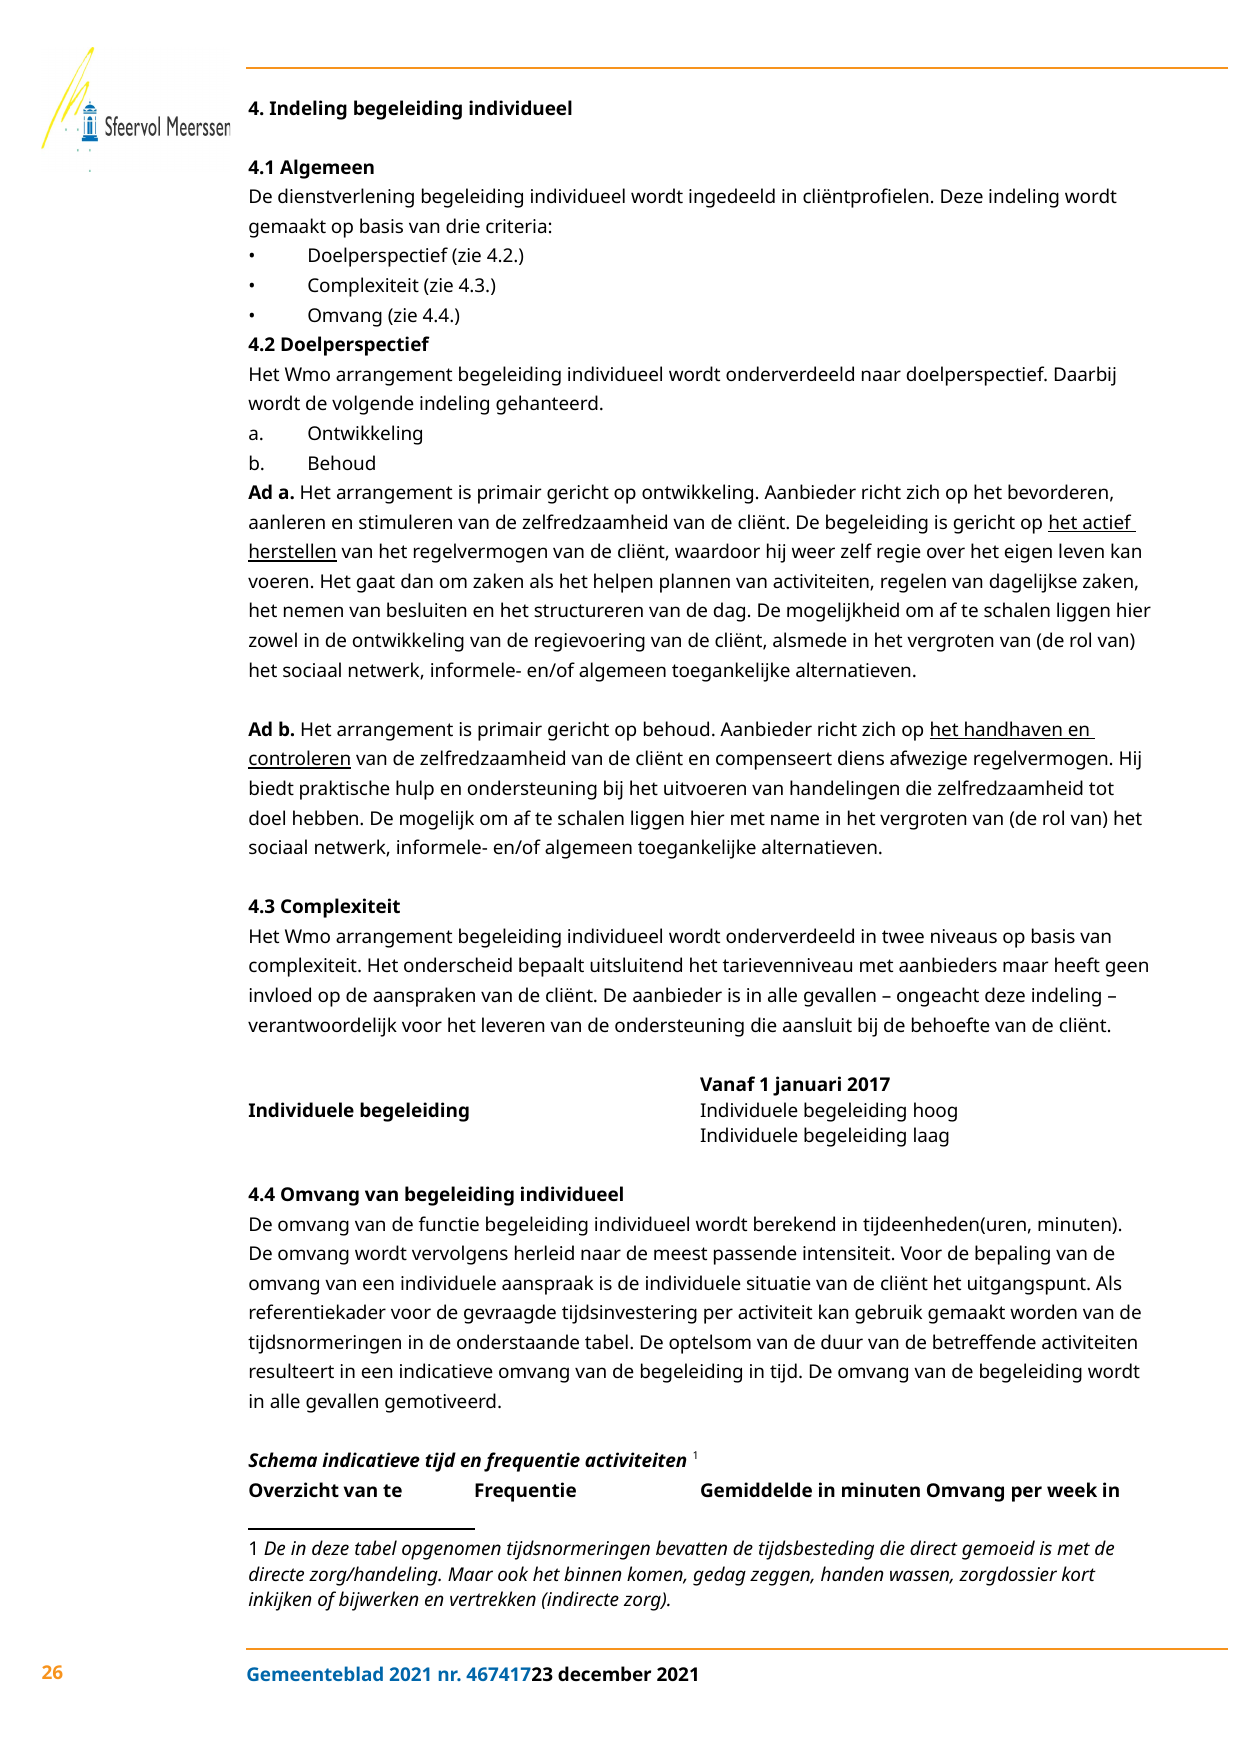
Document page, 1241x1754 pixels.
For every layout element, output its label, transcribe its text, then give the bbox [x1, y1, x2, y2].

text De dienstverlening begeleiding individueel wordt ingedeeld in cliëntprofielen. Deze indeling wordt gemaakt op basis van drie criteria: [248, 183, 1152, 239]
picture [41, 47, 231, 172]
list Ontwikkeling [248, 420, 1152, 446]
table_header Vanaf 1 januari 2017 [700, 1071, 1152, 1097]
text Het Wmo arrangement begeleiding individueel wordt onderverdeeld in twee niveaus op basis van complexiteit. Het onderscheid bepaalt uitsluitend het tarievenniveau met aanbieders maar heeft geen invloed op de aanspraken van de cliënt. De aanbieder is in alle gevallen – ongeacht deze indeling – verantwoordelijk voor het leveren van de ondersteuning die aansluit bij de behoefte van de cliënt. [248, 923, 1152, 1038]
table_cell Individuele begeleiding hoog [700, 1097, 1152, 1123]
text Schema indicatieve tijd en frequentie activiteiten [248, 1447, 1152, 1473]
table_header Omvang per week in [926, 1477, 1152, 1503]
text 4.1 Algemeen [248, 154, 1152, 180]
table_cell Individuele begeleiding laag [700, 1123, 1152, 1148]
text De omvang van de functie begeleiding individueel wordt berekend in tijdeenheden(uren, minuten). De omvang wordt vervolgens herleid naar de meest passende intensiteit. Voor de bepaling van de omvang van een individuele aanspraak is de individuele situatie van de cliënt het uitgangspunt. Als referentiekader voor de gevraagde tijdsinvestering per activiteit kan gebruik gemaakt worden van de tijdsnormeringen in de onderstaande tabel. De optelsom van de duur van de betreffende activiteiten resulteert in een indicatieve omvang van de begeleiding in tijd. De omvang van de begeleiding wordt in alle gevallen gemotiveerd. [248, 1211, 1152, 1414]
table_header [248, 1071, 700, 1097]
table_cell Individuele begeleiding [248, 1097, 700, 1148]
text Ad b. Het arrangement is primair gericht op behoud. Aanbieder richt zich op het handhaven en controleren van de zelfredzaamheid van de cliënt en compenseert diens afwezige regelvermogen. Hij biedt praktische hulp en ondersteuning bij het uitvoeren van handelingen die zelfredzaamheid tot doel hebben. De mogelijk om af te schalen liggen hier met name in het vergroten van (de rol van) het sociaal netwerk, informele- en/of algemeen toegankelijke alternatieven. [248, 716, 1152, 860]
list Omvang (zie 4.4.) [248, 302, 1152, 328]
table_header Frequentie [474, 1477, 700, 1503]
text 4.3 Complexiteit [248, 893, 1152, 919]
table_header Overzicht van te [248, 1477, 474, 1503]
list Doelperspectief (zie 4.2.) [248, 243, 1152, 268]
text 4. Indeling begeleiding individueel [248, 95, 1152, 121]
list Behoud [248, 450, 1152, 476]
text 4.2 Doelperspectief [248, 331, 1152, 357]
table_header Gemiddelde in minuten [700, 1477, 926, 1503]
list Complexiteit (zie 4.3.) [248, 272, 1152, 298]
text De in deze tabel opgenomen tijdsnormeringen bevatten de tijdsbesteding die direct gemoeid is met de directe zorg/handeling. Maar ook het binnen komen, gedag zeggen, handen wassen, zorgdossier kort inkijken of bijwerken en vertrekken (indirecte zorg). [248, 1535, 1152, 1612]
text Het Wmo arrangement begeleiding individueel wordt onderverdeeld naar doelperspectief. Daarbij wordt de volgende indeling gehanteerd. [248, 361, 1152, 416]
text 4.4 Omvang van begeleiding individueel [248, 1181, 1152, 1207]
text Ad a. Het arrangement is primair gericht op ontwikkeling. Aanbieder richt zich op het bevorderen, aanleren en stimuleren van de zelfredzaamheid van de cliënt. De begeleiding is gericht op het actief herstellen van het regelvermogen van de cliënt, waardoor hij weer zelf regie over het eigen leven kan voeren. Het gaat dan om zaken als het helpen plannen van activiteiten, regelen van dagelijkse zaken, het nemen van besluiten en het structureren van de dag. De mogelijkheid om af te schalen liggen hier zowel in de ontwikkeling van de regievoering van de cliënt, alsmede in het vergroten van (de rol van) het sociaal netwerk, informele- en/of algemeen toegankelijke alternatieven. [248, 479, 1152, 683]
